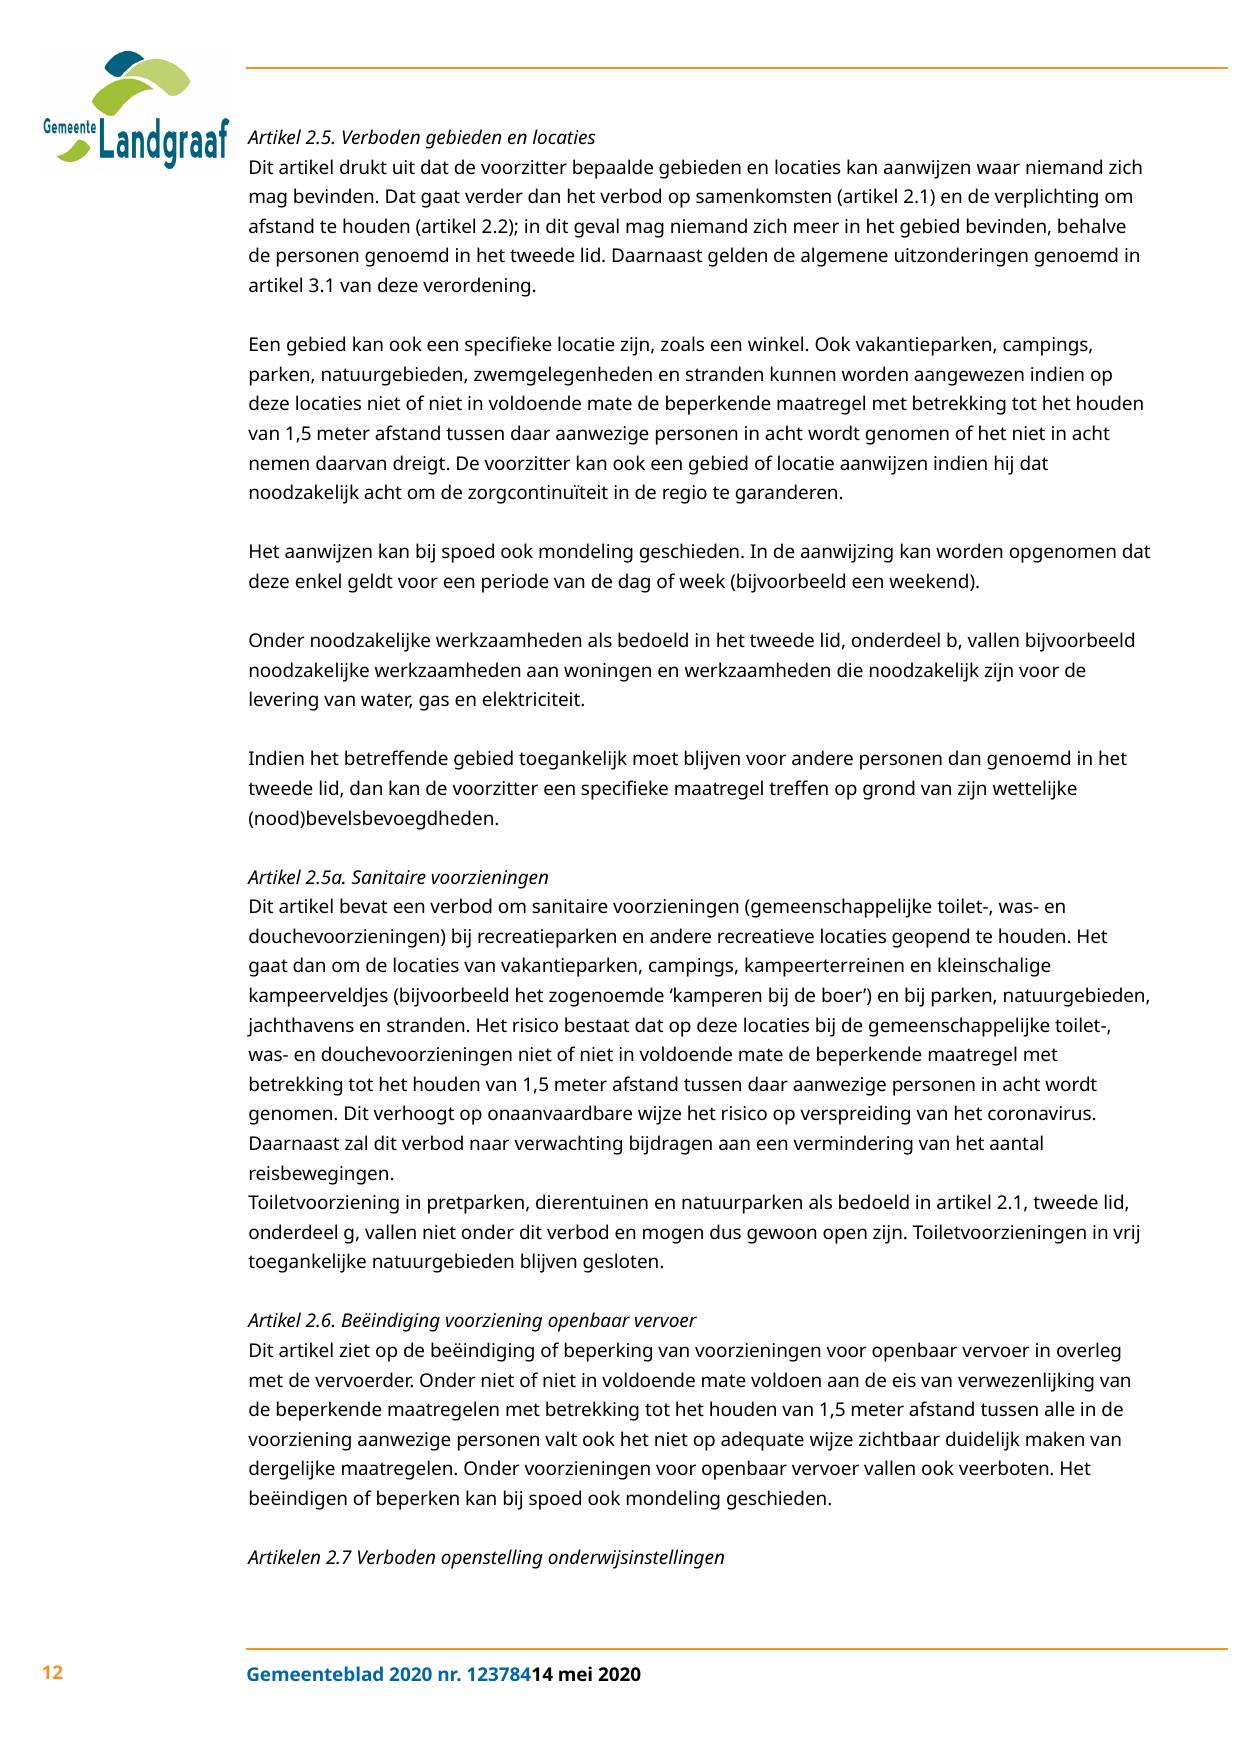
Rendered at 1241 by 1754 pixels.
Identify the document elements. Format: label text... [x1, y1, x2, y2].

text Artikelen 2.7 Verboden openstelling onderwijsinstellingen [248, 1544, 1152, 1570]
picture [41, 47, 231, 172]
text Artikel 2.6. Beëindiging voorziening openbaar vervoer [248, 1308, 1152, 1333]
text Artikel 2.5. Verboden gebieden en locaties [248, 124, 1152, 150]
text Dit artikel ziet op de beëindiging of beperking van voorzieningen voor openbaar vervoer in overleg met de vervoerder. Onder niet of niet in voldoende mate voldoen aan de eis van verwezenlijking van de beperkende maatregelen met betrekking tot het houden van 1,5 meter afstand tussen alle in de voorziening aanwezige personen valt ook het niet op adequate wijze zichtbaar duidelijk maken van dergelijke maatregelen. Onder voorzieningen voor openbaar vervoer vallen ook veerboten. Het beëindigen of beperken kan bij spoed ook mondeling geschieden. [248, 1337, 1152, 1511]
text Toiletvoorziening in pretparken, dierentuinen en natuurparken als bedoeld in artikel 2.1, tweede lid, onderdeel g, vallen niet onder dit verbod en mogen dus gewoon open zijn. Toiletvoorzieningen in vrij toegankelijke natuurgebieden blijven gesloten. [248, 1189, 1152, 1274]
text Artikel 2.5a. Sanitaire voorzieningen [248, 864, 1152, 890]
text Dit artikel drukt uit dat de voorzitter bepaalde gebieden en locaties kan aanwijzen waar niemand zich mag bevinden. Dat gaat verder dan het verbod op samenkomsten (artikel 2.1) en de verplichting om afstand te houden (artikel 2.2); in dit geval mag niemand zich meer in het gebied bevinden, behalve de personen genoemd in het tweede lid. Daarnaast gelden de algemene uitzonderingen genoemd in artikel 3.1 van deze verordening. [248, 154, 1152, 298]
text Onder noodzakelijke werkzaamheden als bedoeld in het tweede lid, onderdeel b, vallen bijvoorbeeld noodzakelijke werkzaamheden aan woningen en werkzaamheden die noodzakelijk zijn voor de levering van water, gas en elektriciteit. [248, 627, 1152, 712]
text Een gebied kan ook een specifieke locatie zijn, zoals een winkel. Ook vakantieparken, campings, parken, natuurgebieden, zwemgelegenheden en stranden kunnen worden aangewezen indien op deze locaties niet of niet in voldoende mate de beperkende maatregel met betrekking tot het houden van 1,5 meter afstand tussen daar aanwezige personen in acht wordt genomen of het niet in acht nemen daarvan dreigt. De voorzitter kan ook een gebied of locatie aanwijzen indien hij dat noodzakelijk acht om de zorgcontinuïteit in de regio te garanderen. [248, 331, 1152, 505]
text Het aanwijzen kan bij spoed ook mondeling geschieden. In de aanwijzing kan worden opgenomen dat deze enkel geldt voor een periode van de dag of week (bijvoorbeeld een weekend). [248, 538, 1152, 594]
text Dit artikel bevat een verbod om sanitaire voorzieningen (gemeenschappelijke toilet-, was- en douchevoorzieningen) bij recreatieparken en andere recreatieve locaties geopend te houden. Het gaat dan om de locaties van vakantieparken, campings, kampeerterreinen en kleinschalige kampeerveldjes (bijvoorbeeld het zogenoemde ‘kamperen bij de boer’) en bij parken, natuurgebieden, jachthavens en stranden. Het risico bestaat dat op deze locaties bij de gemeenschappelijke toilet-, was- en douchevoorzieningen niet of niet in voldoende mate de beperkende maatregel met betrekking tot het houden van 1,5 meter afstand tussen daar aanwezige personen in acht wordt genomen. Dit verhoogt op onaanvaardbare wijze het risico op verspreiding van het coronavirus. Daarnaast zal dit verbod naar verwachting bijdragen aan een vermindering van het aantal reisbewegingen. [248, 893, 1152, 1186]
text Indien het betreffende gebied toegankelijk moet blijven voor andere personen dan genoemd in het tweede lid, dan kan de voorzitter een specifieke maatregel treffen op grond van zijn wettelijke (nood)bevelsbevoegdheden. [248, 746, 1152, 831]
